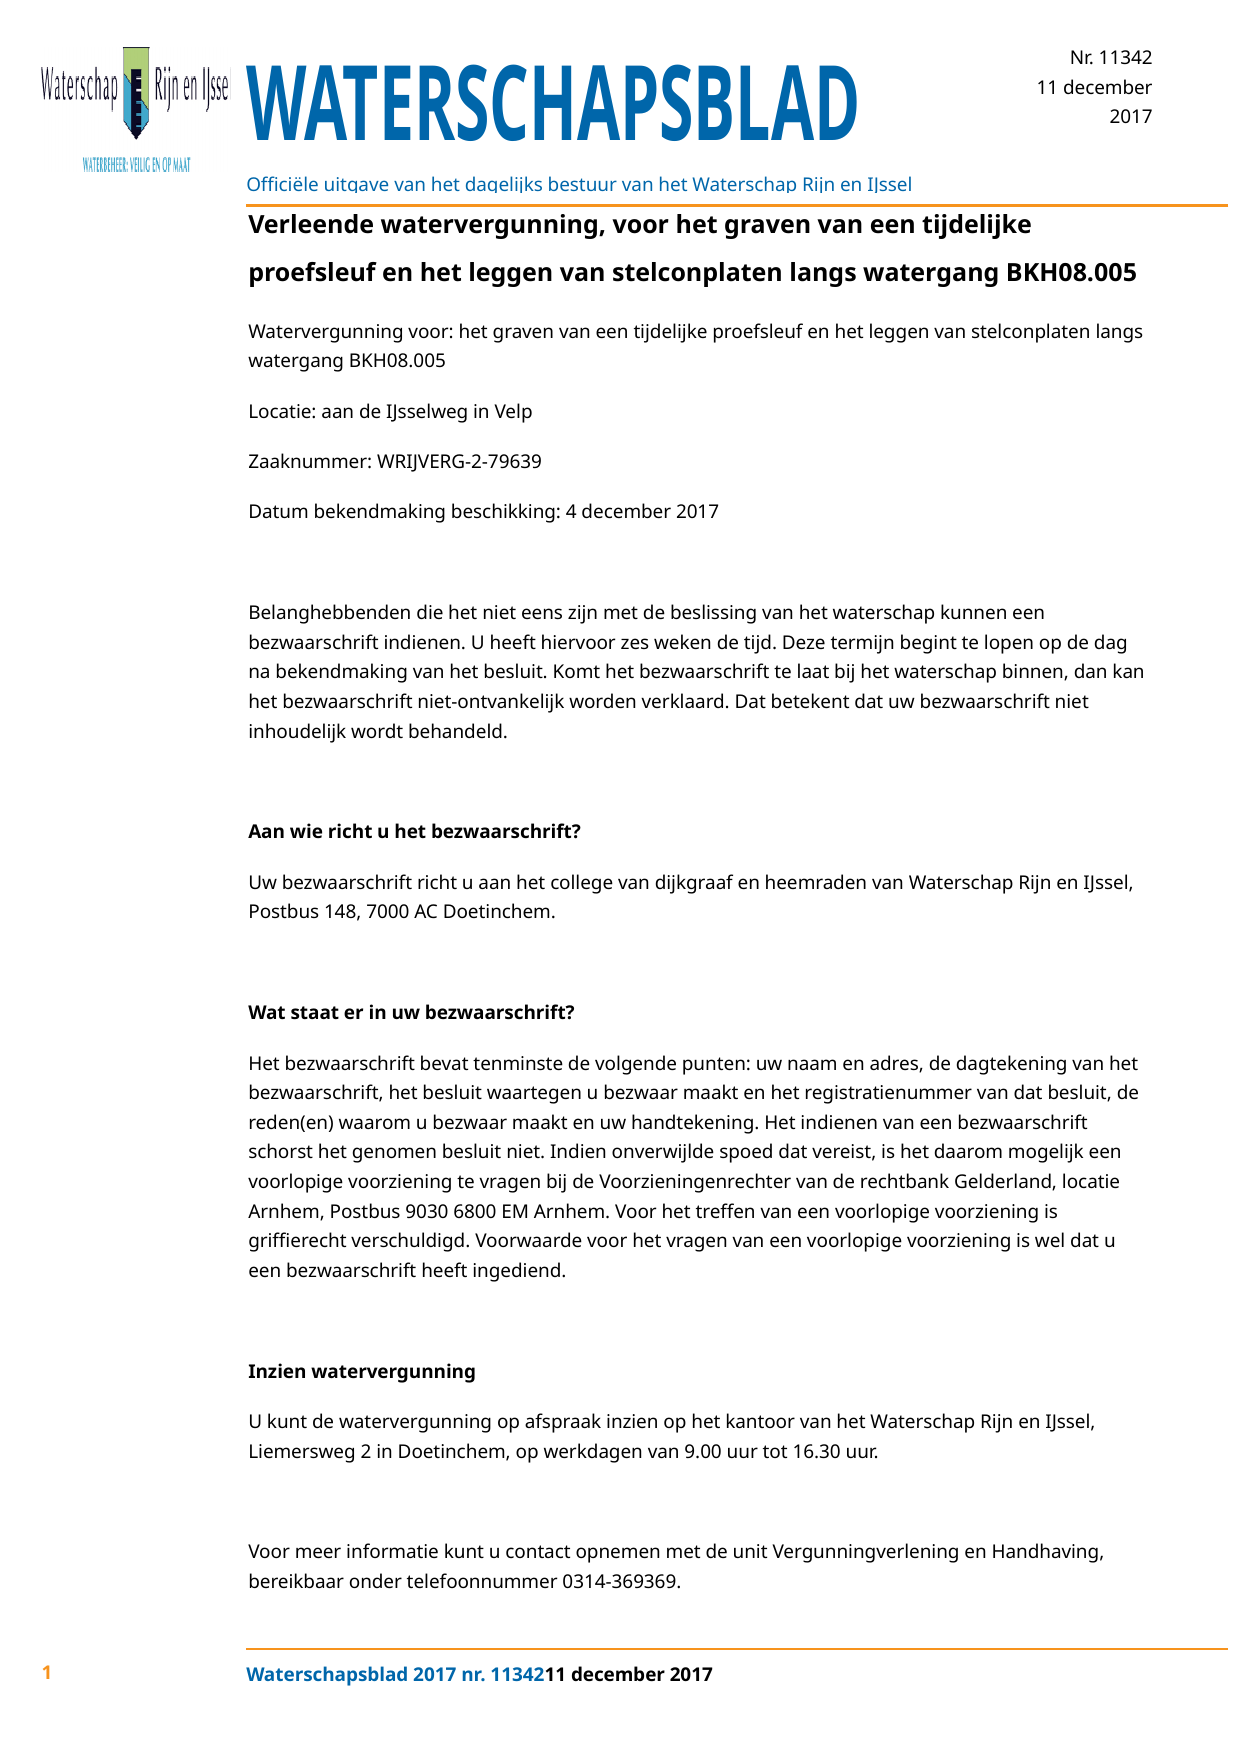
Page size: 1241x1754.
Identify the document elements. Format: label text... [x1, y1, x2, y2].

text Datum bekendmaking beschikking: 4 december 2017 [248, 499, 1152, 524]
text Het bezwaarschrift bevat tenminste de volgende punten: uw naam en adres, de dagtekening van het bezwaarschrift, het besluit waartegen u bezwaar maakt en het registratienummer van dat besluit, de reden(en) waarom u bezwaar maakt en uw handtekening. Het indienen van een bezwaarschrift schorst het genomen besluit niet. Indien onverwijlde spoed dat vereist, is het daarom mogelijk een voorlopige voorziening te vragen bij de Voorzieningenrechter van de rechtbank Gelderland, locatie Arnhem, Postbus 9030 6800 EM Arnhem. Voor het treffen van een voorlopige voorziening is griffierecht verschuldigd. Voorwaarde voor het vragen van een voorlopige voorziening is wel dat u een bezwaarschrift heeft ingediend. [248, 1050, 1152, 1283]
text Watervergunning voor: het graven van een tijdelijke proefsleuf en het leggen van stelconplaten langs watergang BKH08.005 [248, 318, 1152, 373]
text Aan wie richt u het bezwaarschrift? [248, 819, 1152, 844]
text Locatie: aan de IJsselweg in Velp [248, 398, 1152, 424]
text Voor meer informatie kunt u contact opnemen met de unit Vergunningverlening en Handhaving, bereikbaar onder telefoonnummer 0314-369369. [248, 1539, 1152, 1594]
text Inzien watervergunning [248, 1358, 1152, 1384]
text Wat staat er in uw bezwaarschrift? [248, 999, 1152, 1025]
text Verleende watervergunning, voor het graven van een tijdelijke proefsleuf en het leggen van stelconplaten langs watergang BKH08.005 [248, 207, 1152, 288]
text Belanghebbenden die het niet eens zijn met de beslissing van het waterschap kunnen een bezwaarschrift indienen. U heeft hiervoor zes weken de tijd. Deze termijn begint te lopen op de dag na bekendmaking van het besluit. Komt het bezwaarschrift te laat bij het waterschap binnen, dan kan het bezwaarschrift niet-ontvankelijk worden verklaard. Dat betekent dat uw bezwaarschrift niet inhoudelijk wordt behandeld. [248, 599, 1152, 744]
picture [41, 47, 231, 172]
text U kunt de watervergunning op afspraak inzien op het kantoor van het Waterschap Rijn en IJssel, Liemersweg 2 in Doetinchem, op werkdagen van 9.00 uur tot 16.30 uur. [248, 1408, 1152, 1464]
text Zaaknummer: WRIJVERG-2-79639 [248, 448, 1152, 474]
text Uw bezwaarschrift richt u aan het college van dijkgraaf en heemraden van Waterschap Rijn en IJssel, Postbus 148, 7000 AC Doetinchem. [248, 869, 1152, 924]
